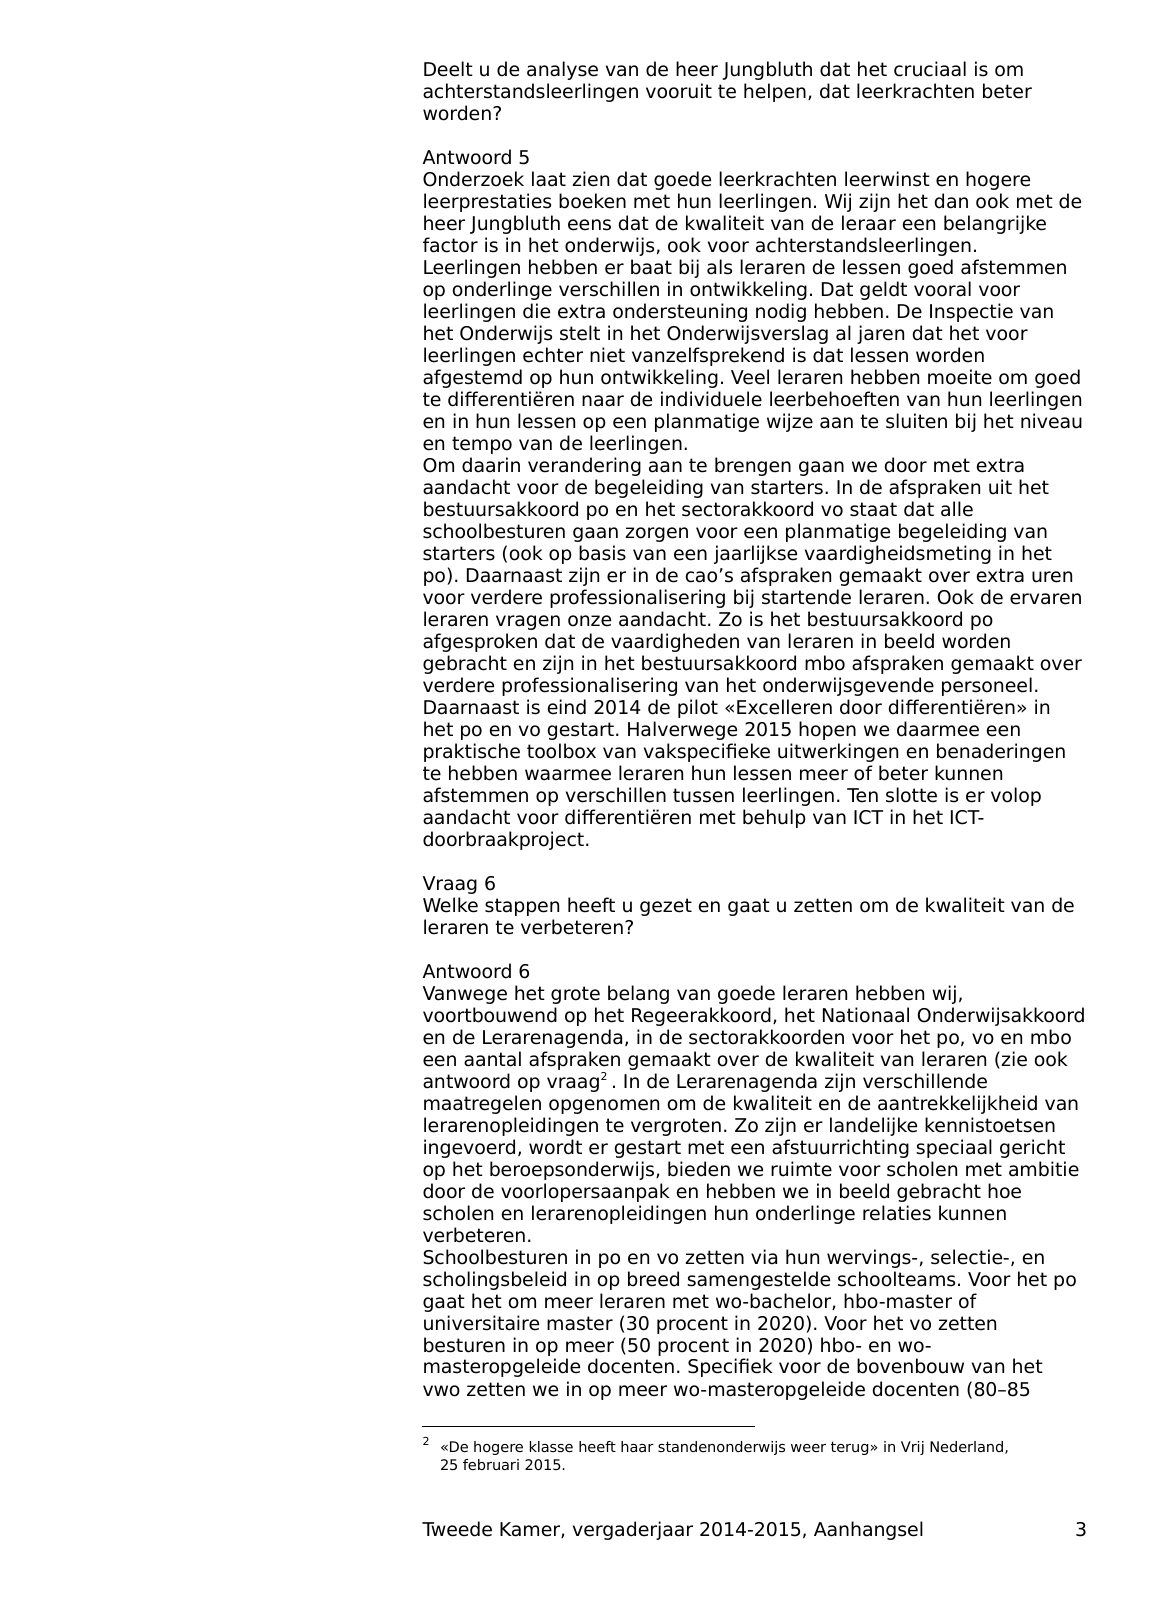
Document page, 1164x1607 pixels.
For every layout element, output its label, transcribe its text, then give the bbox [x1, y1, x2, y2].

text Antwoord 5 [422, 147, 1087, 169]
text Deelt u de analyse van de heer Jungbluth dat het cruciaal is om achterstandsleerlingen vooruit te helpen, dat leerkrachten beter worden? [422, 59, 1087, 125]
text «De hogere klasse heeft haar standenonderwijs weer terug» in Vrij Nederland, 25 februari 2015. [422, 1435, 1087, 1474]
text Welke stappen heeft u gezet en gaat u zetten om de kwaliteit van de leraren te verbeteren? [422, 895, 1087, 939]
text Vraag 6 [422, 873, 1087, 895]
text Antwoord 6 [422, 961, 1087, 983]
text Schoolbesturen in po en vo zetten via hun wervings-, selectie-, en scholingsbeleid in op breed samengestelde schoolteams. Voor het po gaat het om meer leraren met wo-bachelor, hbo-master of universitaire master (30 procent in 2020). Voor het vo zetten besturen in op meer (50 procent in 2020) hbo- en wo-masteropgeleide docenten. Specifiek voor de bovenbouw van het vwo zetten we in op meer wo-masteropgeleide docenten (80–85 [422, 1247, 1087, 1400]
text Leerlingen hebben er baat bij als leraren de lessen goed afstemmen op onderlinge verschillen in ontwikkeling. Dat geldt vooral voor leerlingen die extra ondersteuning nodig hebben. De Inspectie van het Onderwijs stelt in het Onderwijsverslag al jaren dat het voor leerlingen echter niet vanzelfsprekend is dat lessen worden afgestemd op hun ontwikkeling. Veel leraren hebben moeite om goed te diﬀerentiëren naar de individuele leerbehoeften van hun leerlingen en in hun lessen op een planmatige wijze aan te sluiten bij het niveau en tempo van de leerlingen. [422, 257, 1087, 455]
text Om daarin verandering aan te brengen gaan we door met extra aandacht voor de begeleiding van starters. In de afspraken uit het bestuursakkoord po en het sectorakkoord vo staat dat alle schoolbesturen gaan zorgen voor een planmatige begeleiding van starters (ook op basis van een jaarlijkse vaardigheidsmeting in het po). Daarnaast zijn er in de cao’s afspraken gemaakt over extra uren voor verdere professionalisering bij startende leraren. Ook de ervaren leraren vragen onze aandacht. Zo is het bestuursakkoord po afgesproken dat de vaardigheden van leraren in beeld worden gebracht en zijn in het bestuursakkoord mbo afspraken gemaakt over verdere professionalisering van het onderwijsgevende personeel. Daarnaast is eind 2014 de pilot «Excelleren door differentiëren» in het po en vo gestart. Halverwege 2015 hopen we daarmee een praktische toolbox van vakspecifieke uitwerkingen en benaderingen te hebben waarmee leraren hun lessen meer of beter kunnen afstemmen op verschillen tussen leerlingen. Ten slotte is er volop aandacht voor differentiëren met behulp van ICT in het ICT-doorbraakproject. [422, 455, 1087, 851]
text Vanwege het grote belang van goede leraren hebben wij, voortbouwend op het Regeerakkoord, het Nationaal Onderwijsakkoord en de Lerarenagenda, in de sectorakkoorden voor het po, vo en mbo een aantal afspraken gemaakt over de kwaliteit van leraren (zie ook antwoord op vraag. In de Lerarenagenda zijn verschillende maatregelen opgenomen om de kwaliteit en de aantrekkelijkheid van lerarenopleidingen te vergroten. Zo zijn er landelijke kennistoetsen ingevoerd, wordt er gestart met een afstuurrichting speciaal gericht op het beroepsonderwijs, bieden we ruimte voor scholen met ambitie door de voorlopersaanpak en hebben we in beeld gebracht hoe scholen en lerarenopleidingen hun onderlinge relaties kunnen verbeteren. [422, 983, 1087, 1247]
text Onderzoek laat zien dat goede leerkrachten leerwinst en hogere leerprestaties boeken met hun leerlingen. Wij zijn het dan ook met de heer Jungbluth eens dat de kwaliteit van de leraar een belangrijke factor is in het onderwijs, ook voor achterstandsleerlingen. [422, 169, 1087, 257]
